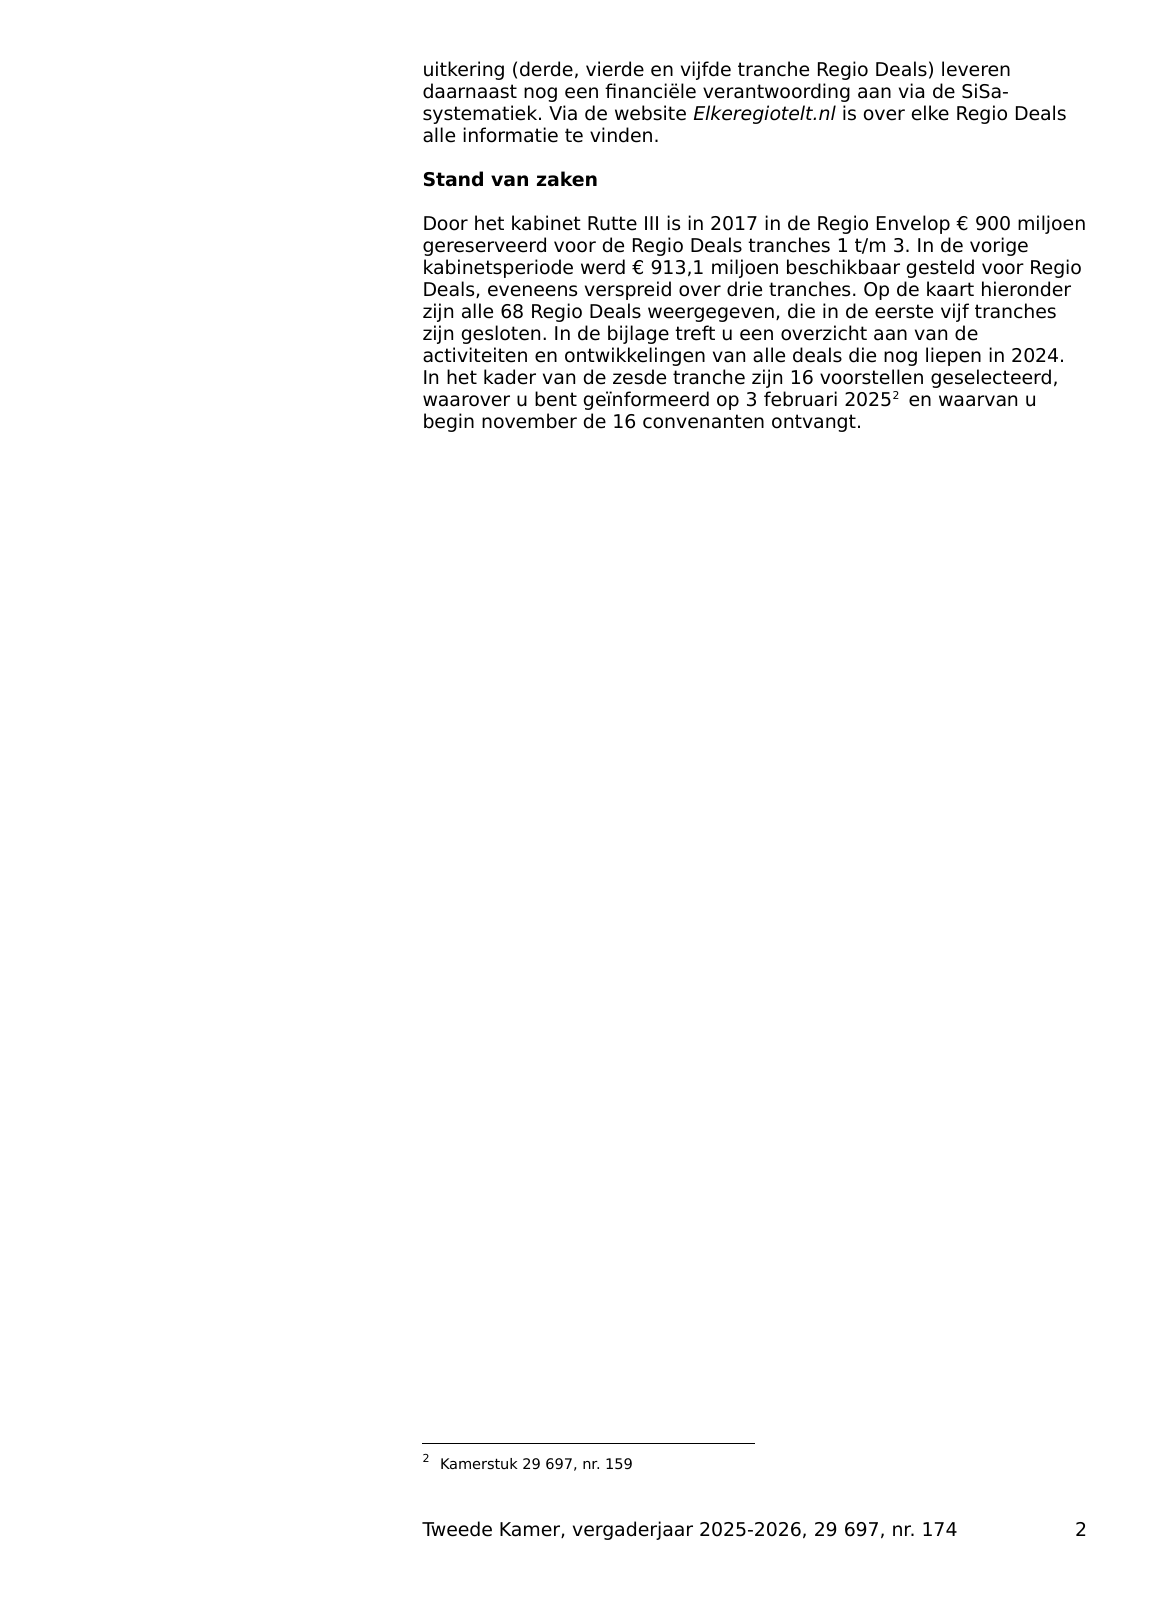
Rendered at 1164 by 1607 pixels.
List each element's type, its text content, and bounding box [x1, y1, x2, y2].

text Kamerstuk 29 697, nr. 159 [422, 1452, 1087, 1474]
text uitkering (derde, vierde en vijfde tranche Regio Deals) leveren daarnaast nog een financiële verantwoording aan via de SiSa-systematiek. Via de website Elkeregiotelt.nl is over elke Regio Deals alle informatie te vinden. [422, 59, 1087, 147]
subtitle Stand van zaken [422, 169, 1087, 191]
text Door het kabinet Rutte III is in 2017 in de Regio Envelop € 900 miljoen gereserveerd voor de Regio Deals tranches 1 t/m 3. In de vorige kabinetsperiode werd € 913,1 miljoen beschikbaar gesteld voor Regio Deals, eveneens verspreid over drie tranches. Op de kaart hieronder zijn alle 68 Regio Deals weergegeven, die in de eerste vijf tranches zijn gesloten. In de bijlage treft u een overzicht aan van de activiteiten en ontwikkelingen van alle deals die nog liepen in 2024. In het kader van de zesde tranche zijn 16 voorstellen geselecteerd, waarover u bent geïnformeerd op 3 februari 2025 en waarvan u begin november de 16 convenanten ontvangt. [422, 213, 1087, 433]
